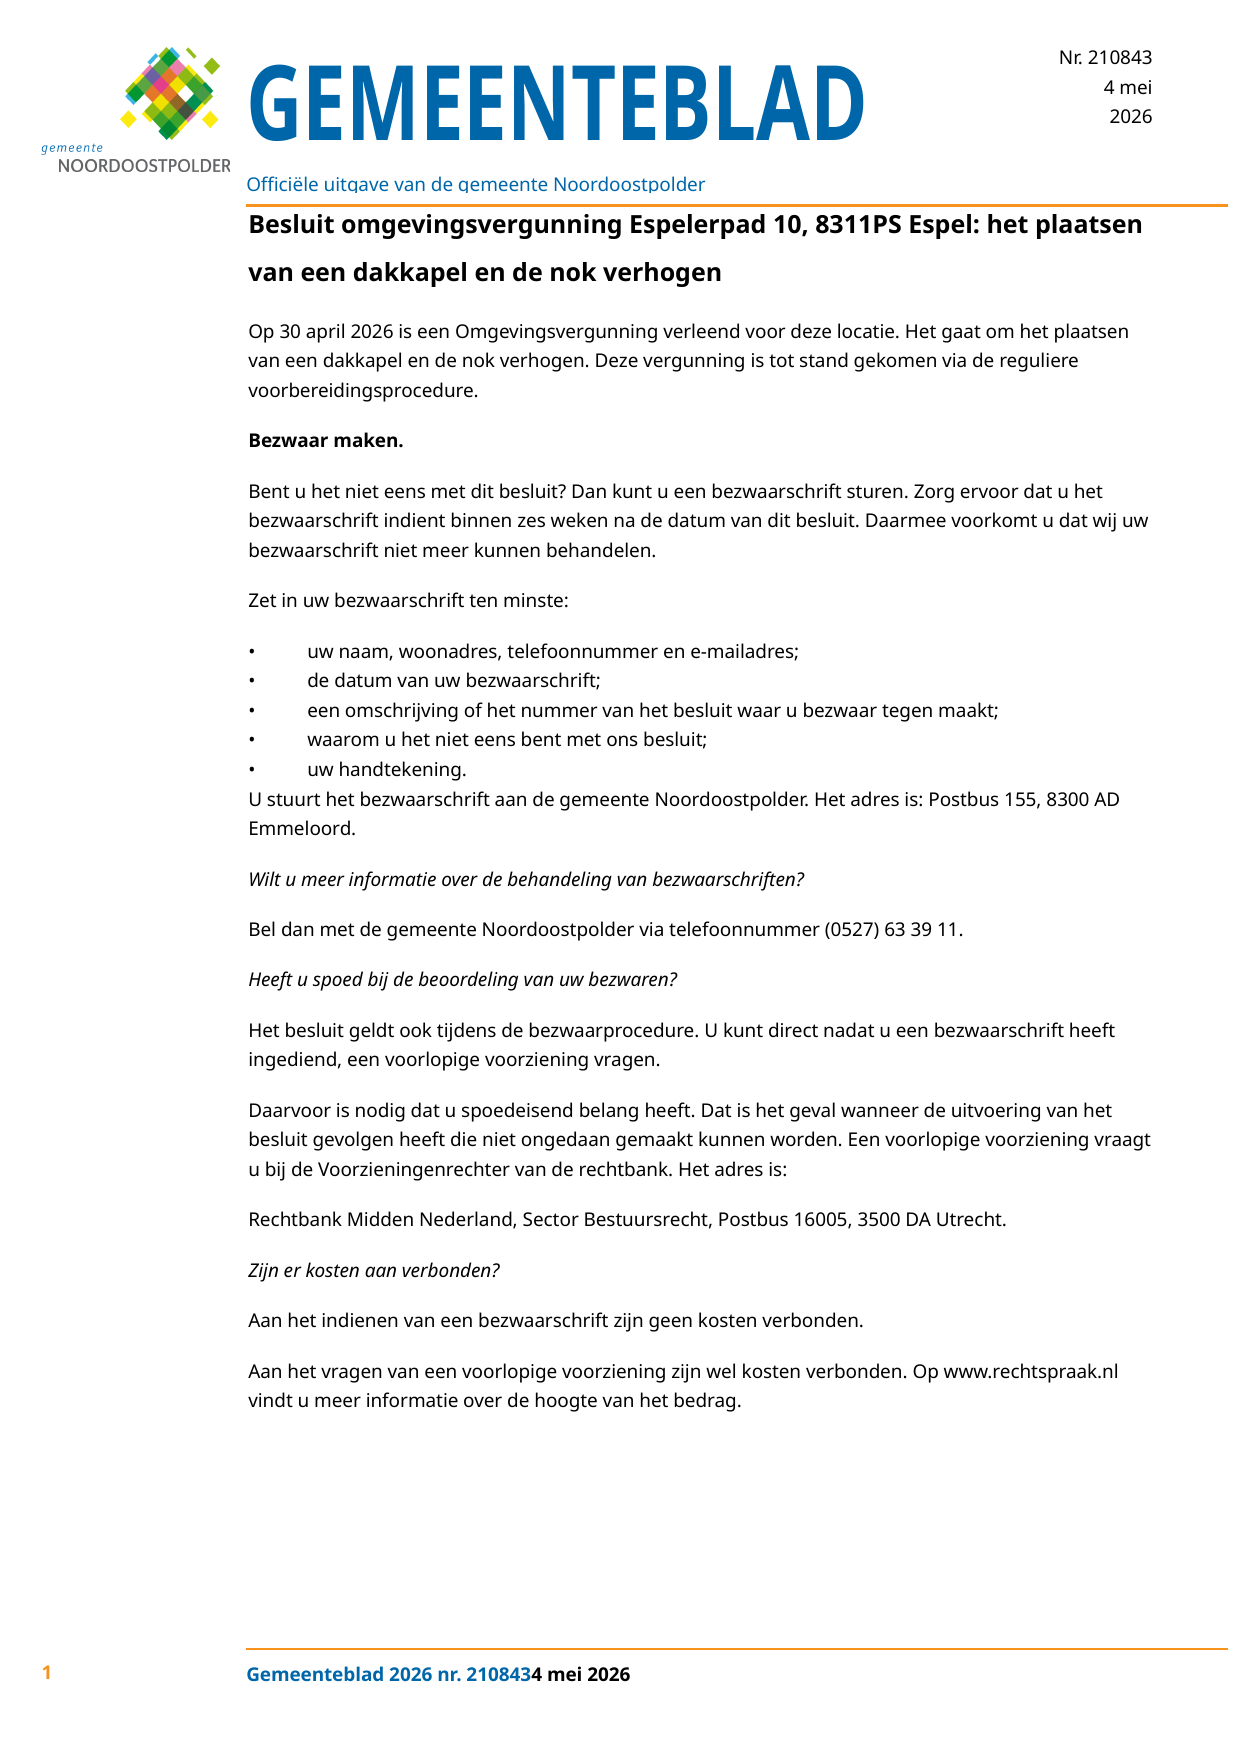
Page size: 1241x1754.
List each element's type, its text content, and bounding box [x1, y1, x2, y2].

text Aan het indienen van een bezwaarschrift zijn geen kosten verbonden. [248, 1307, 1152, 1333]
list waarom u het niet eens bent met ons besluit; [248, 727, 1152, 752]
text Heeft u spoed bij de beoordeling van uw bezwaren? [248, 967, 1152, 992]
list uw naam, woonadres, telefoonnummer en e-mailadres; [248, 638, 1152, 664]
text Daarvoor is nodig dat u spoedeisend belang heeft. Dat is het geval wanneer de uitvoering van het besluit gevolgen heeft die niet ongedaan gemaakt kunnen worden. Een voorlopige voorziening vraagt u bij de Voorzieningenrechter van de rechtbank. Het adres is: [248, 1097, 1152, 1182]
text Bezwaar maken. [248, 427, 1152, 453]
list een omschrijving of het nummer van het besluit waar u bezwaar tegen maakt; [248, 697, 1152, 723]
text Aan het vragen van een voorlopige voorziening zijn wel kosten verbonden. Op www.rechtspraak.nl vindt u meer informatie over de hoogte van het bedrag. [248, 1358, 1152, 1413]
text Wilt u meer informatie over de behandeling van bezwaarschriften? [248, 866, 1152, 892]
text Op 30 april 2026 is een Omgevingsvergunning verleend voor deze locatie. Het gaat om het plaatsen van een dakkapel en de nok verhogen. Deze vergunning is tot stand gekomen via de reguliere voorbereidingsprocedure. [248, 318, 1152, 403]
picture [41, 47, 231, 172]
text U stuurt het bezwaarschrift aan de gemeente Noordoostpolder. Het adres is: Postbus 155, 8300 AD Emmeloord. [248, 786, 1152, 841]
list de datum van uw bezwaarschrift; [248, 667, 1152, 693]
text Besluit omgevingsvergunning Espelerpad 10, 8311PS Espel: het plaatsen van een dakkapel en de nok verhogen [248, 207, 1152, 288]
text Rechtbank Midden Nederland, Sector Bestuursrecht, Postbus 16005, 3500 DA Utrecht. [248, 1207, 1152, 1232]
text Zet in uw bezwaarschrift ten minste: [248, 587, 1152, 613]
list uw handtekening. [248, 756, 1152, 782]
text Bent u het niet eens met dit besluit? Dan kunt u een bezwaarschrift sturen. Zorg ervoor dat u het bezwaarschrift indient binnen zes weken na de datum van dit besluit. Daarmee voorkomt u dat wij uw bezwaarschrift niet meer kunnen behandelen. [248, 478, 1152, 563]
text Zijn er kosten aan verbonden? [248, 1257, 1152, 1283]
text Het besluit geldt ook tijdens de bezwaarprocedure. U kunt direct nadat u een bezwaarschrift heeft ingediend, een voorlopige voorziening vragen. [248, 1017, 1152, 1072]
text Bel dan met de gemeente Noordoostpolder via telefoonnummer (0527) 63 39 11. [248, 916, 1152, 942]
